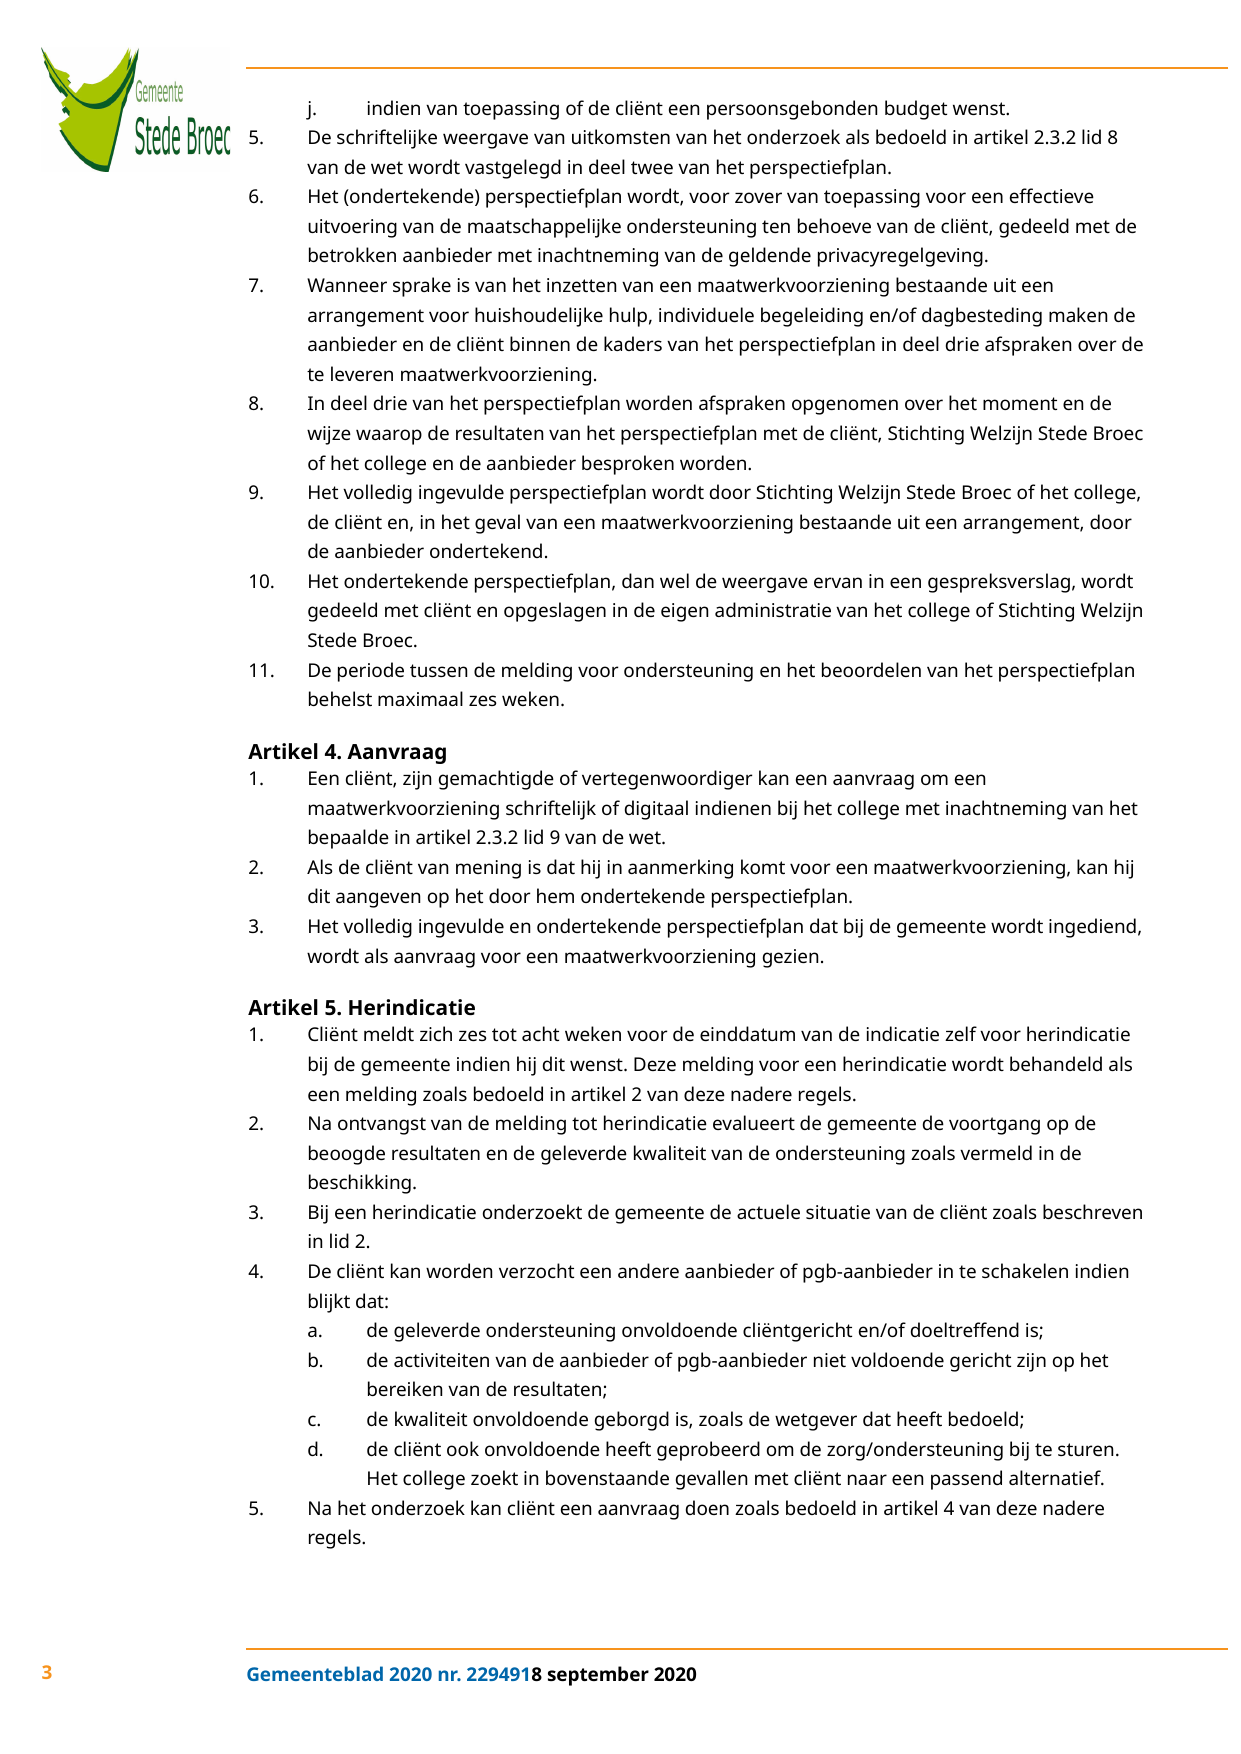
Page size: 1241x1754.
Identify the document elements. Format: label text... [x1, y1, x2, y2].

list Een cliënt, zijn gemachtigde of vertegenwoordiger kan een aanvraag om een maatwerkvoorziening schriftelijk of digitaal indienen bij het college met inachtneming van het bepaalde in artikel 2.3.2 lid 9 van de wet. [248, 765, 1152, 850]
list Na ontvangst van de melding tot herindicatie evalueert de gemeente de voortgang op de beoogde resultaten en de geleverde kwaliteit van de ondersteuning zoals vermeld in de beschikking. [248, 1110, 1152, 1195]
list Als de cliënt van mening is dat hij in aanmerking komt voor een maatwerkvoorziening, kan hij dit aangeven op het door hem ondertekende perspectiefplan. [248, 854, 1152, 909]
list De schriftelijke weergave van uitkomsten van het onderzoek als bedoeld in artikel 2.3.2 lid 8 van de wet wordt vastgelegd in deel twee van het perspectiefplan. [248, 124, 1152, 180]
list Het (ondertekende) perspectiefplan wordt, voor zover van toepassing voor een effectieve uitvoering van de maatschappelijke ondersteuning ten behoeve van de cliënt, gedeeld met de betrokken aanbieder met inachtneming van de geldende privacyregelgeving. [248, 183, 1152, 268]
picture [41, 47, 231, 172]
list Het volledig ingevulde perspectiefplan wordt door Stichting Welzijn Stede Broec of het college, de cliënt en, in het geval van een maatwerkvoorziening bestaande uit een arrangement, door de aanbieder ondertekend. [248, 479, 1152, 564]
text Artikel 4. Aanvraag [248, 737, 1152, 765]
list Bij een herindicatie onderzoekt de gemeente de actuele situatie van de cliënt zoals beschreven in lid 2. [248, 1199, 1152, 1254]
list de activiteiten van de aanbieder of pgb-aanbieder niet voldoende gericht zijn op het bereiken van de resultaten; [307, 1347, 1152, 1402]
list Na het onderzoek kan cliënt een aanvraag doen zoals bedoeld in artikel 4 van deze nadere regels. [248, 1495, 1152, 1550]
text Artikel 5. Herindicatie [248, 993, 1152, 1022]
list Cliënt meldt zich zes tot acht weken voor de einddatum van de indicatie zelf voor herindicatie bij de gemeente indien hij dit wenst. Deze melding voor een herindicatie wordt behandeld als een melding zoals bedoeld in artikel 2 van deze nadere regels. [248, 1022, 1152, 1107]
list de kwaliteit onvoldoende geborgd is, zoals de wetgever dat heeft bedoeld; [307, 1406, 1152, 1432]
list Wanneer sprake is van het inzetten van een maatwerkvoorziening bestaande uit een arrangement voor huishoudelijke hulp, individuele begeleiding en/of dagbesteding maken de aanbieder en de cliënt binnen de kaders van het perspectiefplan in deel drie afspraken over de te leveren maatwerkvoorziening. [248, 272, 1152, 387]
list De cliënt kan worden verzocht een andere aanbieder of pgb-aanbieder in te schakelen indien blijkt dat: [248, 1258, 1152, 1314]
list Het volledig ingevulde en ondertekende perspectiefplan dat bij de gemeente wordt ingediend, wordt als aanvraag voor een maatwerkvoorziening gezien. [248, 913, 1152, 968]
list de cliënt ook onvoldoende heeft geprobeerd om de zorg/ondersteuning bij te sturen. [307, 1436, 1152, 1462]
list In deel drie van het perspectiefplan worden afspraken opgenomen over het moment en de wijze waarop de resultaten van het perspectiefplan met de cliënt, Stichting Welzijn Stede Broec of het college en de aanbieder besproken worden. [248, 391, 1152, 476]
list indien van toepassing of de cliënt een persoonsgebonden budget wenst. [307, 95, 1152, 121]
list de geleverde ondersteuning onvoldoende cliëntgericht en/of doeltreffend is; [307, 1317, 1152, 1343]
list Het college zoekt in bovenstaande gevallen met cliënt naar een passend alternatief. [307, 1465, 1152, 1491]
list Het ondertekende perspectiefplan, dan wel de weergave ervan in een gespreksverslag, wordt gedeeld met cliënt en opgeslagen in de eigen administratie van het college of Stichting Welzijn Stede Broec. [248, 568, 1152, 653]
list De periode tussen de melding voor ondersteuning en het beoordelen van het perspectiefplan behelst maximaal zes weken. [248, 657, 1152, 712]
